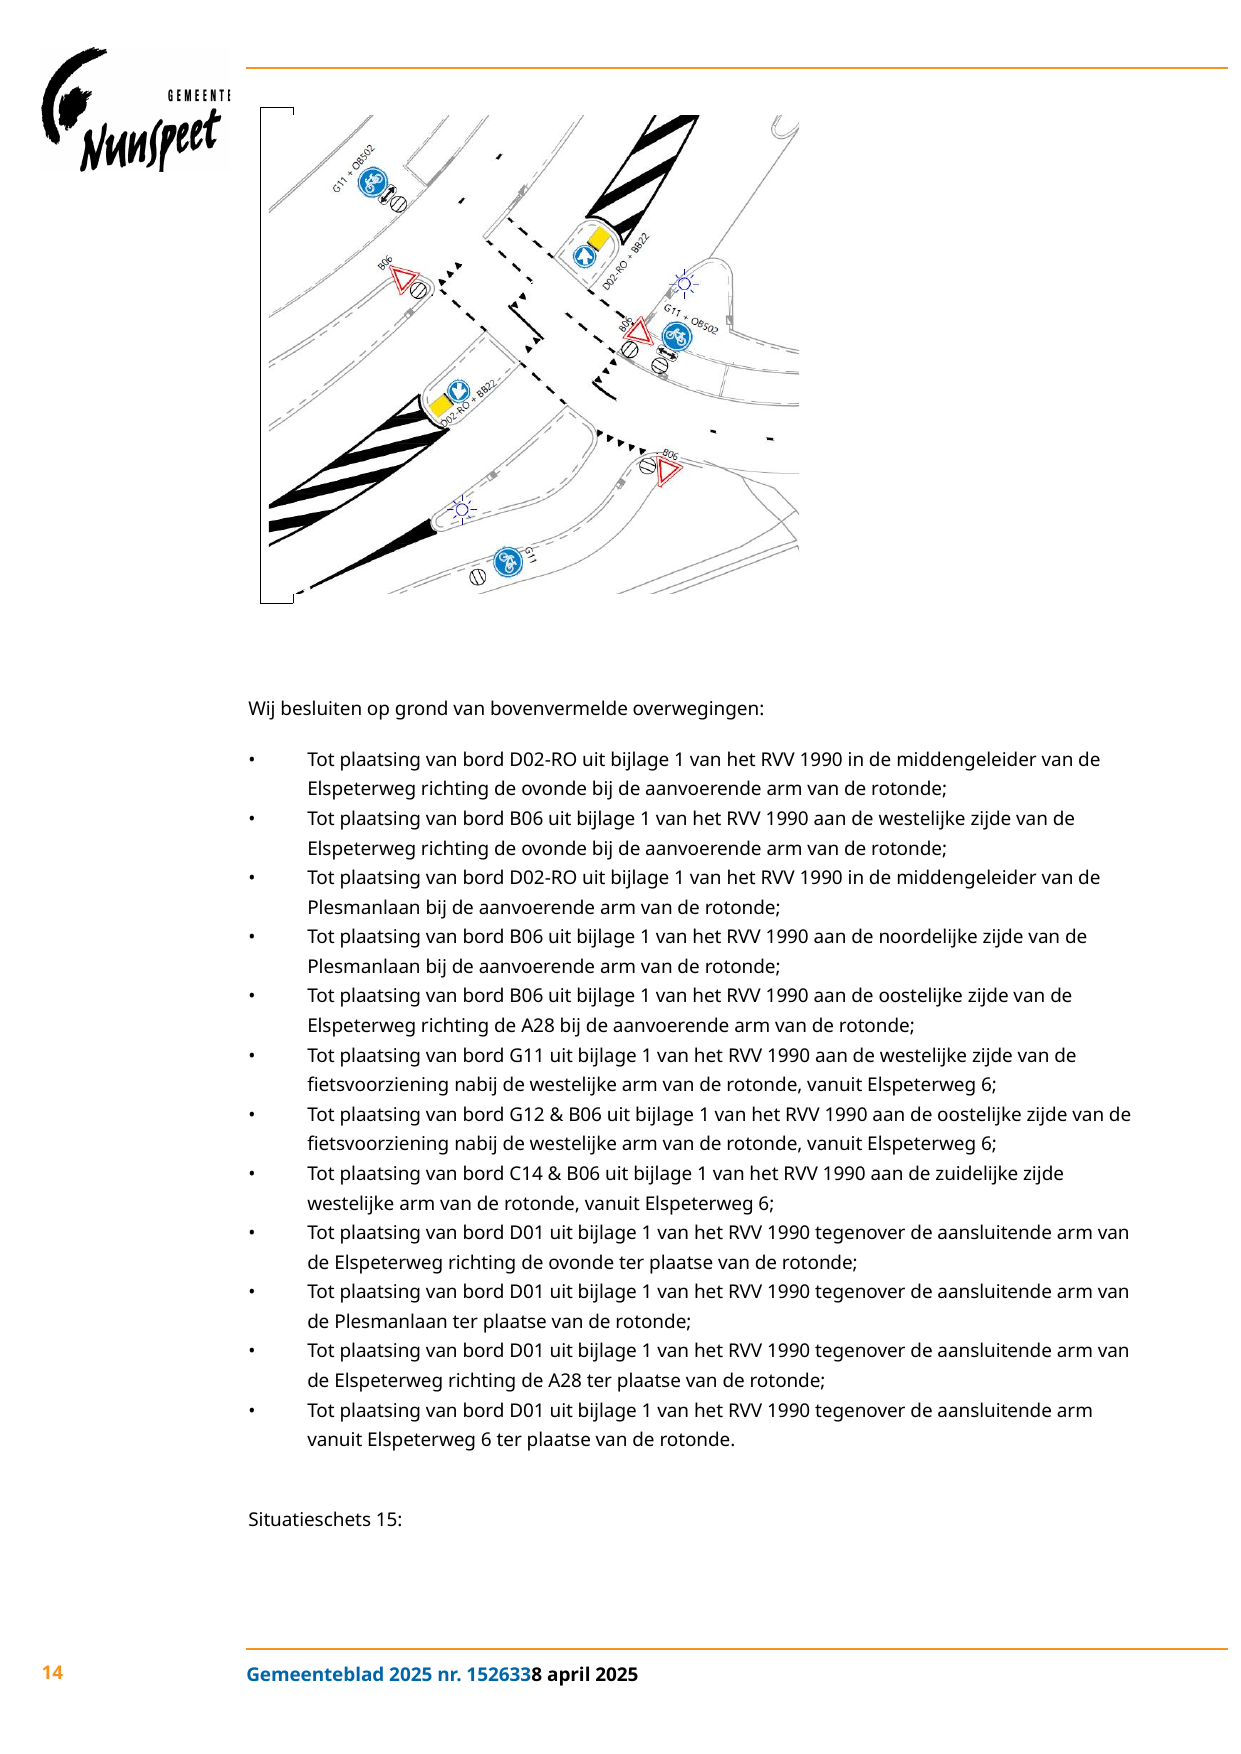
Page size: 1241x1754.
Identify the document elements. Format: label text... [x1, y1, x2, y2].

list Tot plaatsing van bord D02-RO uit bijlage 1 van het RVV 1990 in de middengeleider van de Plesmanlaan bij de aanvoerende arm van de rotonde; [248, 864, 1152, 919]
text Wij besluiten op grond van bovenvermelde overwegingen: [248, 696, 1152, 721]
list Tot plaatsing van bord G11 uit bijlage 1 van het RVV 1990 aan de westelijke zijde van de fietsvoorziening nabij de westelijke arm van de rotonde, vanuit Elspeterweg 6; [248, 1042, 1152, 1097]
picture [41, 47, 231, 172]
text Situatieschets 15: [248, 1506, 1152, 1532]
list Tot plaatsing van bord D01 uit bijlage 1 van het RVV 1990 tegenover de aansluitende arm van de Elspeterweg richting de A28 ter plaatse van de rotonde; [248, 1338, 1152, 1393]
list Tot plaatsing van bord B06 uit bijlage 1 van het RVV 1990 aan de westelijke zijde van de Elspeterweg richting de ovonde bij de aanvoerende arm van de rotonde; [248, 805, 1152, 860]
list Tot plaatsing van bord G12 & B06 uit bijlage 1 van het RVV 1990 aan de oostelijke zijde van de fietsvoorziening nabij de westelijke arm van de rotonde, vanuit Elspeterweg 6; [248, 1101, 1152, 1156]
list Tot plaatsing van bord D01 uit bijlage 1 van het RVV 1990 tegenover de aansluitende arm van de Elspeterweg richting de ovonde ter plaatse van de rotonde; [248, 1219, 1152, 1274]
picture [268, 115, 800, 594]
list Tot plaatsing van bord C14 & B06 uit bijlage 1 van het RVV 1990 aan de zuidelijke zijde westelijke arm van de rotonde, vanuit Elspeterweg 6; [248, 1160, 1152, 1215]
list Tot plaatsing van bord D02-RO uit bijlage 1 van het RVV 1990 in de middengeleider van de Elspeterweg richting de ovonde bij de aanvoerende arm van de rotonde; [248, 746, 1152, 801]
list Tot plaatsing van bord D01 uit bijlage 1 van het RVV 1990 tegenover de aansluitende arm vanuit Elspeterweg 6 ter plaatse van de rotonde. [248, 1397, 1152, 1452]
list Tot plaatsing van bord D01 uit bijlage 1 van het RVV 1990 tegenover de aansluitende arm van de Plesmanlaan ter plaatse van de rotonde; [248, 1278, 1152, 1334]
list Tot plaatsing van bord B06 uit bijlage 1 van het RVV 1990 aan de oostelijke zijde van de Elspeterweg richting de A28 bij de aanvoerende arm van de rotonde; [248, 983, 1152, 1038]
list Tot plaatsing van bord B06 uit bijlage 1 van het RVV 1990 aan de noordelijke zijde van de Plesmanlaan bij de aanvoerende arm van de rotonde; [248, 923, 1152, 979]
